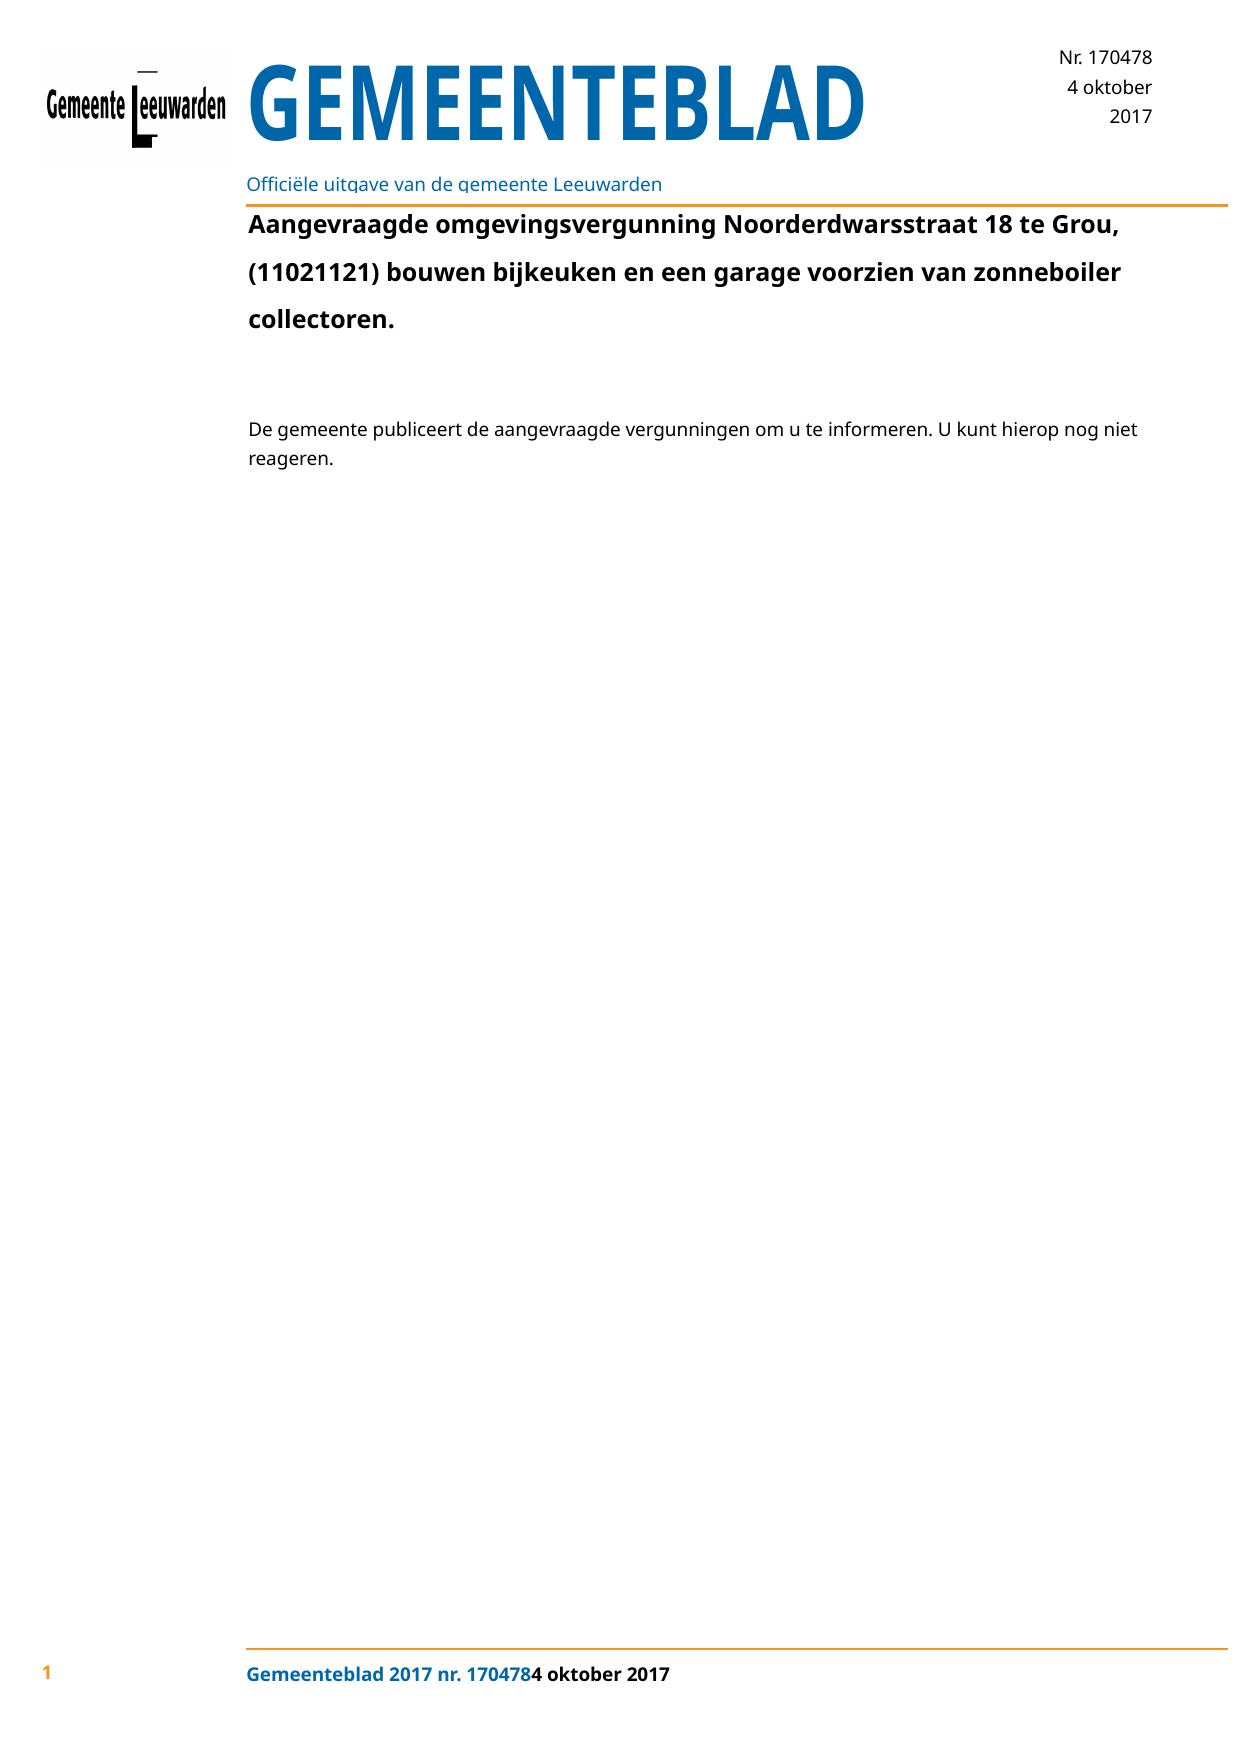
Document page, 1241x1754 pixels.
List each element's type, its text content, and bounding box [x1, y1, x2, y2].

text De gemeente publiceert de aangevraagde vergunningen om u te informeren. U kunt hierop nog niet reageren. [248, 416, 1152, 471]
picture [41, 47, 231, 172]
text Aangevraagde omgevingsvergunning Noorderdwarsstraat 18 te Grou, (11021121) bouwen bijkeuken en een garage voorzien van zonneboiler collectoren. [248, 207, 1152, 336]
